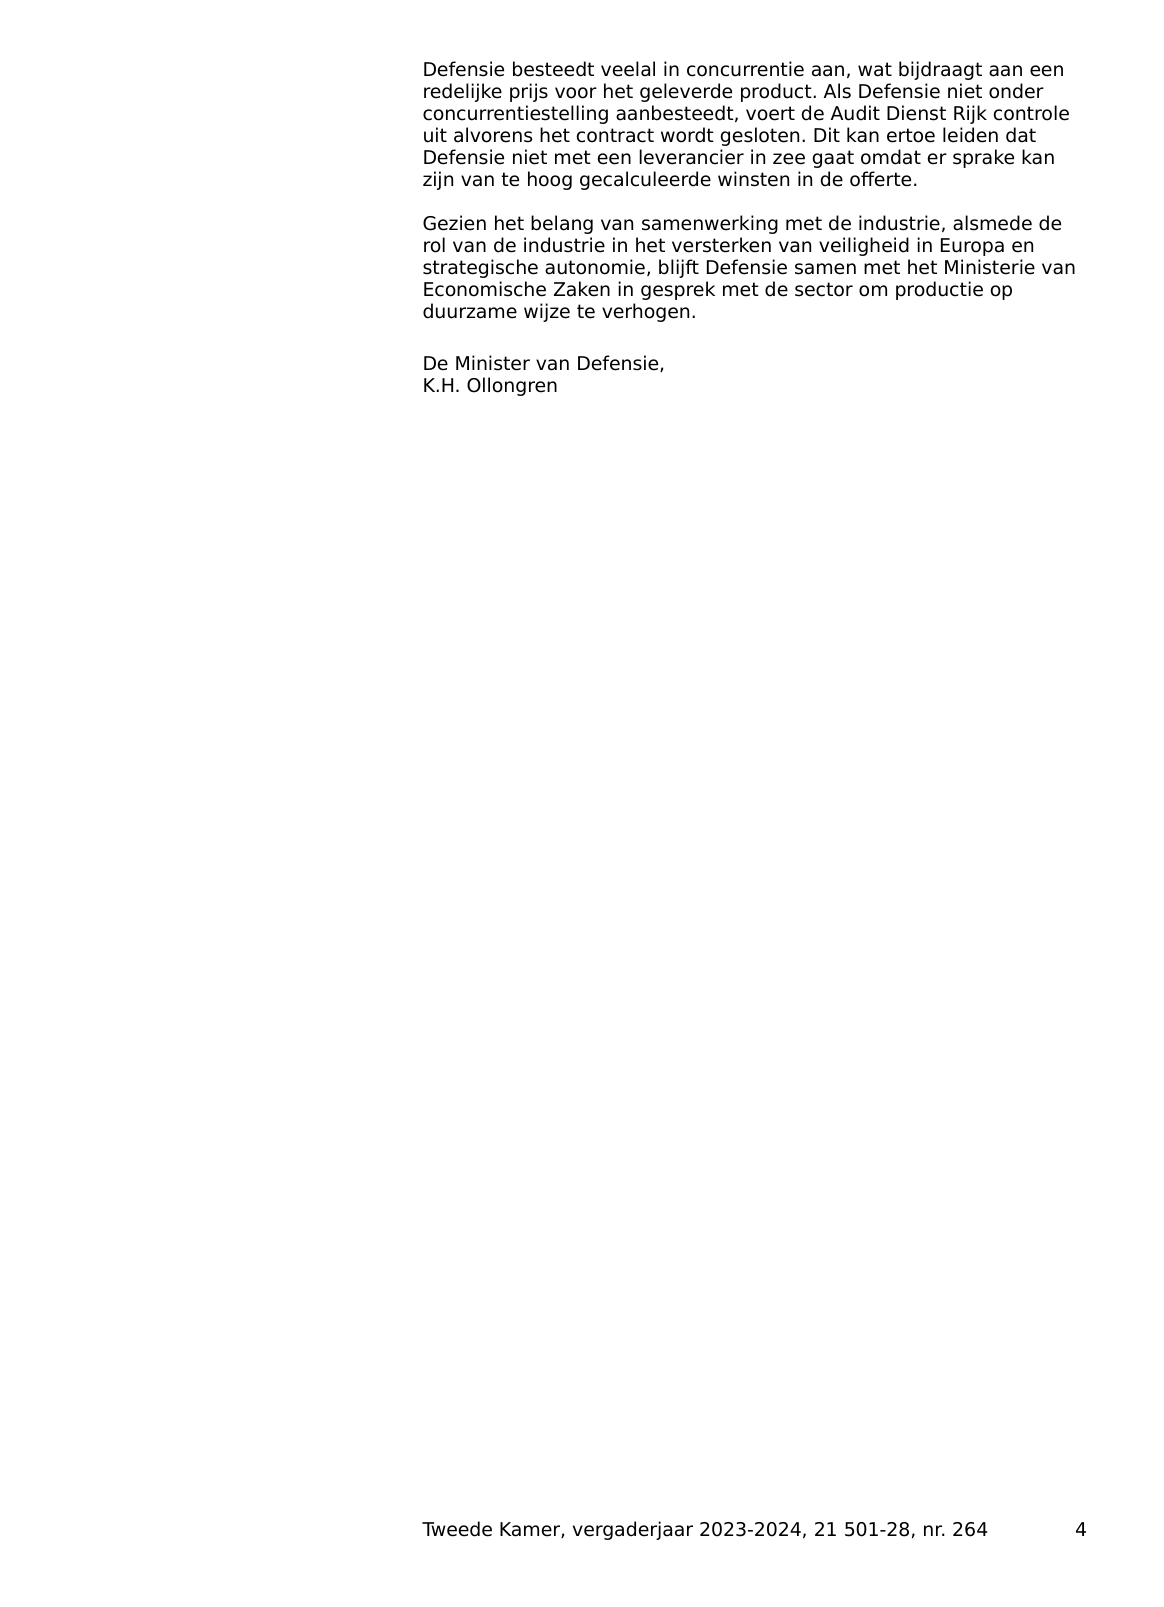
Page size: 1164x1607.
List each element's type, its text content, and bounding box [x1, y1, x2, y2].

text Defensie besteedt veelal in concurrentie aan, wat bijdraagt aan een redelijke prijs voor het geleverde product. Als Defensie niet onder concurrentiestelling aanbesteedt, voert de Audit Dienst Rijk controle uit alvorens het contract wordt gesloten. Dit kan ertoe leiden dat Defensie niet met een leverancier in zee gaat omdat er sprake kan zijn van te hoog gecalculeerde winsten in de offerte. [422, 59, 1087, 191]
text De Minister van Defensie, K.H. Ollongren [422, 353, 1087, 397]
text Gezien het belang van samenwerking met de industrie, alsmede de rol van de industrie in het versterken van veiligheid in Europa en strategische autonomie, blijft Defensie samen met het Ministerie van Economische Zaken in gesprek met de sector om productie op duurzame wijze te verhogen. [422, 213, 1087, 323]
